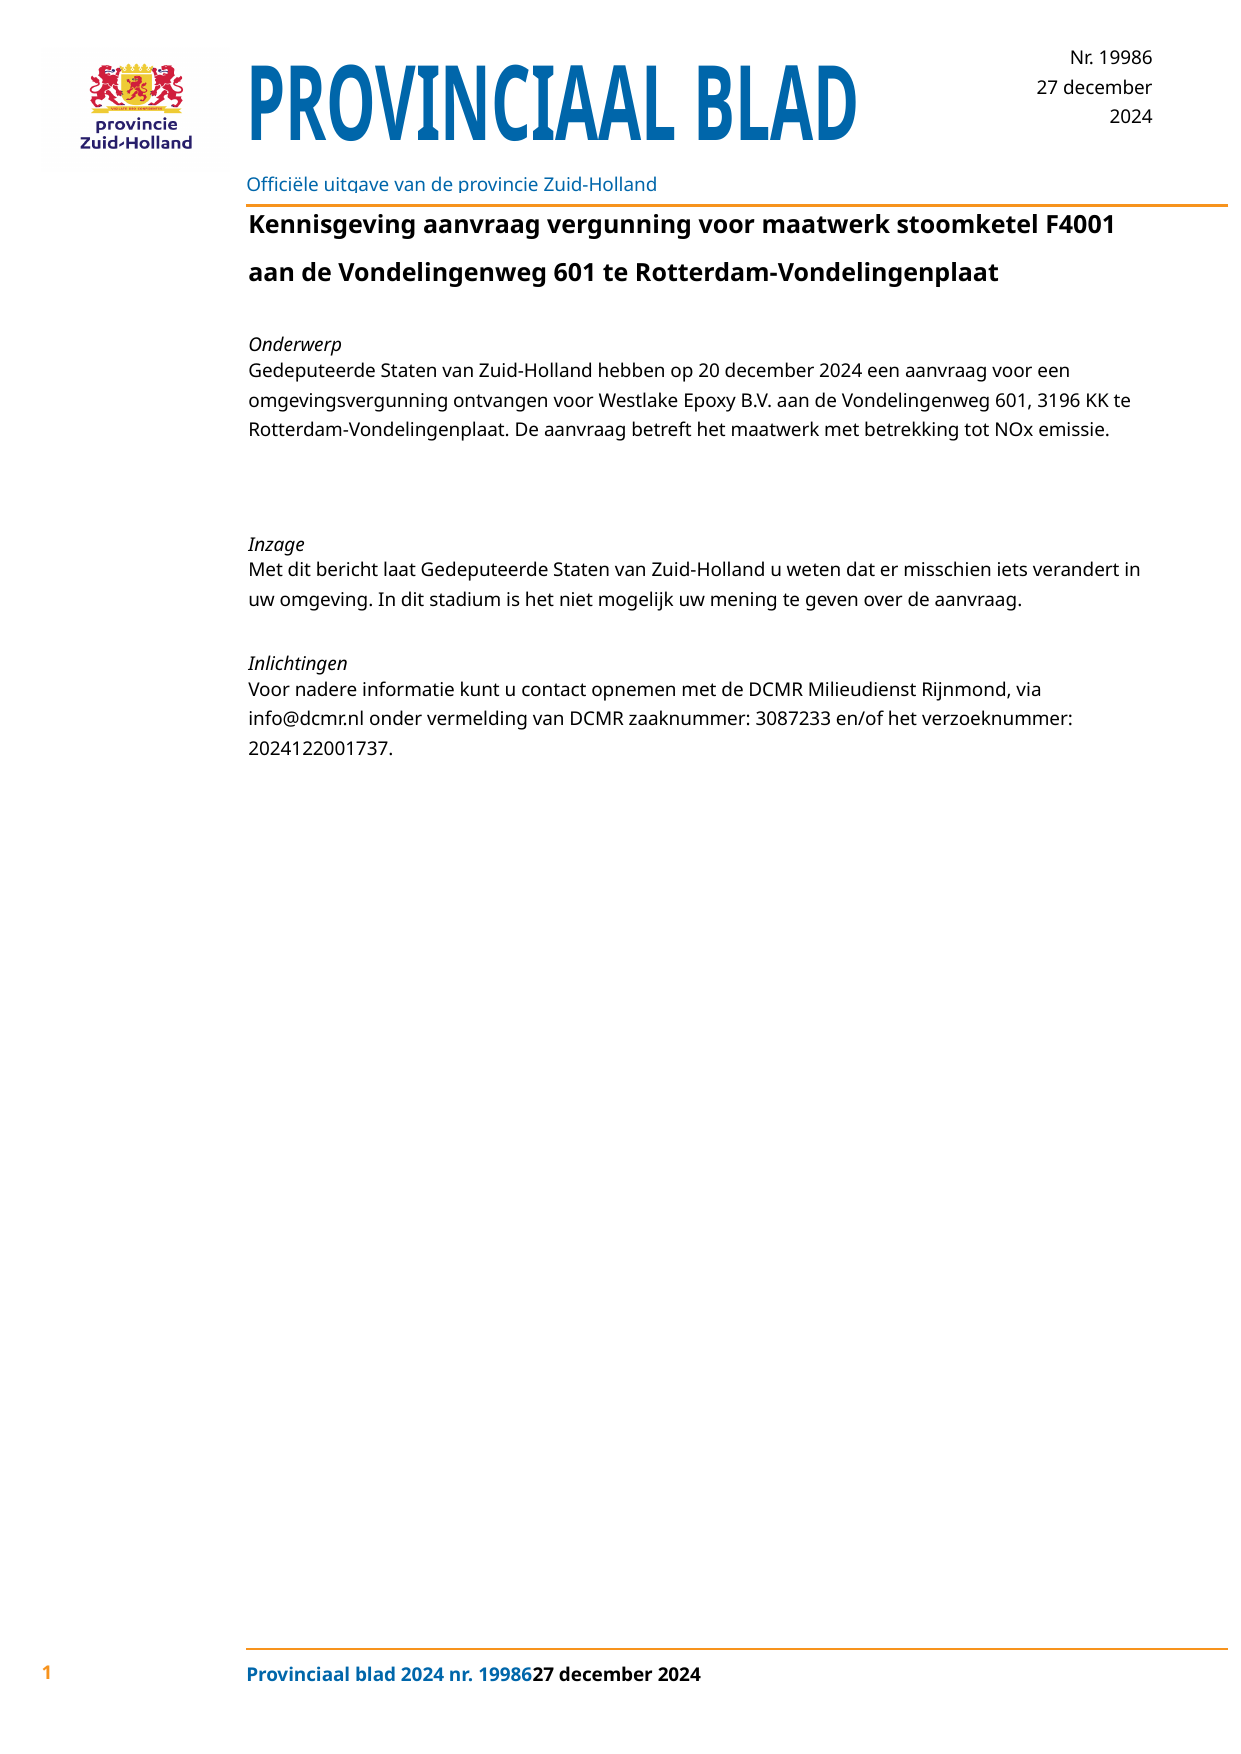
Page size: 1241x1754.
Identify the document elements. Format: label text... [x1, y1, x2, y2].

text Onderwerp [248, 331, 1152, 357]
text Met dit bericht laat Gedeputeerde Staten van Zuid-Holland u weten dat er misschien iets verandert in uw omgeving. In dit stadium is het niet mogelijk uw mening te geven over de aanvraag. [248, 556, 1152, 612]
text Voor nadere informatie kunt u contact opnemen met de DCMR Milieudienst Rijnmond, via info@dcmr.nl onder vermelding van DCMR zaaknummer: 3087233 en/of het verzoeknummer: 2024122001737. [248, 676, 1152, 761]
text Gedeputeerde Staten van Zuid-Holland hebben op 20 december 2024 een aanvraag voor een omgevingsvergunning ontvangen voor Westlake Epoxy B.V. aan de Vondelingenweg 601, 3196 KK te Rotterdam-Vondelingenplaat. De aanvraag betreft het maatwerk met betrekking tot NOx emissie. [248, 357, 1152, 442]
text Kennisgeving aanvraag vergunning voor maatwerk stoomketel F4001 aan de Vondelingenweg 601 te Rotterdam-Vondelingenplaat [248, 207, 1152, 288]
picture [41, 47, 231, 172]
text Inlichtingen [248, 650, 1152, 676]
text Inzage [248, 531, 1152, 556]
